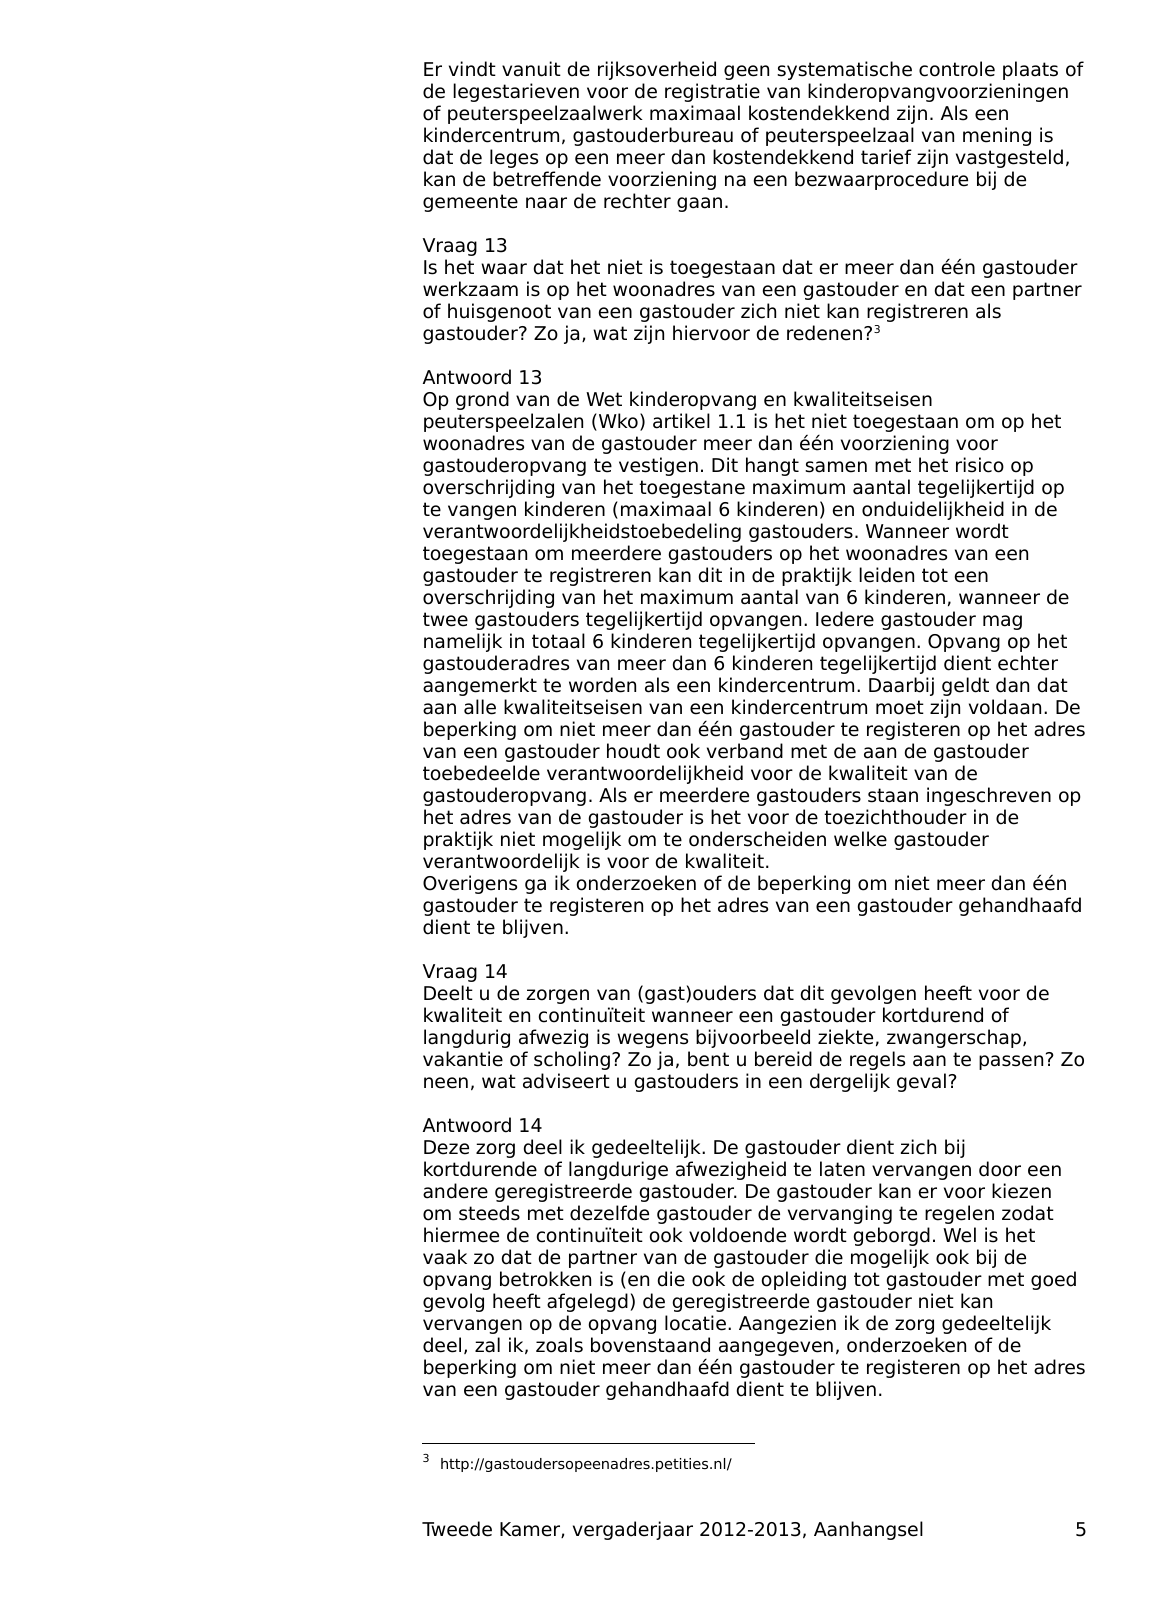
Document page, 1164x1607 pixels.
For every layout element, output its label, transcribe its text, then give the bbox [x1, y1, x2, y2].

text Vraag 13 [422, 235, 1087, 257]
text Antwoord 14 [422, 1115, 1087, 1137]
text Er vindt vanuit de rijksoverheid geen systematische controle plaats of de legestarieven voor de registratie van kinderopvangvoorzieningen of peuterspeelzaalwerk maximaal kostendekkend zijn. Als een kindercentrum, gastouderbureau of peuterspeelzaal van mening is dat de leges op een meer dan kostendekkend tarief zijn vastgesteld, kan de betreffende voorziening na een bezwaarprocedure bij de gemeente naar de rechter gaan. [422, 59, 1087, 213]
text Op grond van de Wet kinderopvang en kwaliteitseisen peuterspeelzalen (Wko) artikel 1.1 is het niet toegestaan om op het woonadres van de gastouder meer dan één voorziening voor gastouderopvang te vestigen. Dit hangt samen met het risico op overschrijding van het toegestane maximum aantal tegelijkertijd op te vangen kinderen (maximaal 6 kinderen) en onduidelijkheid in de verantwoordelijkheidstoebedeling gastouders. Wanneer wordt toegestaan om meerdere gastouders op het woonadres van een gastouder te registreren kan dit in de praktijk leiden tot een overschrijding van het maximum aantal van 6 kinderen, wanneer de twee gastouders tegelijkertijd opvangen. Iedere gastouder mag namelijk in totaal 6 kinderen tegelijkertijd opvangen. Opvang op het gastouderadres van meer dan 6 kinderen tegelijkertijd dient echter aangemerkt te worden als een kindercentrum. Daarbij geldt dan dat aan alle kwaliteitseisen van een kindercentrum moet zijn voldaan. De beperking om niet meer dan één gastouder te registeren op het adres van een gastouder houdt ook verband met de aan de gastouder toebedeelde verantwoordelijkheid voor de kwaliteit van de gastouderopvang. Als er meerdere gastouders staan ingeschreven op het adres van de gastouder is het voor de toezichthouder in de praktijk niet mogelijk om te onderscheiden welke gastouder verantwoordelijk is voor de kwaliteit. [422, 389, 1087, 873]
text Deelt u de zorgen van (gast)ouders dat dit gevolgen heeft voor de kwaliteit en continuïteit wanneer een gastouder kortdurend of langdurig afwezig is wegens bijvoorbeeld ziekte, zwangerschap, vakantie of scholing? Zo ja, bent u bereid de regels aan te passen? Zo neen, wat adviseert u gastouders in een dergelijk geval? [422, 983, 1087, 1093]
text Deze zorg deel ik gedeeltelijk. De gastouder dient zich bij kortdurende of langdurige afwezigheid te laten vervangen door een andere geregistreerde gastouder. De gastouder kan er voor kiezen om steeds met dezelfde gastouder de vervanging te regelen zodat hiermee de continuïteit ook voldoende wordt geborgd. Wel is het vaak zo dat de partner van de gastouder die mogelijk ook bij de opvang betrokken is (en die ook de opleiding tot gastouder met goed gevolg heeft afgelegd) de geregistreerde gastouder niet kan vervangen op de opvang locatie. Aangezien ik de zorg gedeeltelijk deel, zal ik, zoals bovenstaand aangegeven, onderzoeken of de beperking om niet meer dan één gastouder te registeren op het adres van een gastouder gehandhaafd dient te blijven. [422, 1137, 1087, 1401]
text Vraag 14 [422, 961, 1087, 983]
text http://gastoudersopeenadres.petities.nl/ [422, 1452, 1087, 1474]
text Overigens ga ik onderzoeken of de beperking om niet meer dan één gastouder te registeren op het adres van een gastouder gehandhaafd dient te blijven. [422, 873, 1087, 939]
text Antwoord 13 [422, 367, 1087, 389]
text Is het waar dat het niet is toegestaan dat er meer dan één gastouder werkzaam is op het woonadres van een gastouder en dat een partner of huisgenoot van een gastouder zich niet kan registreren als gastouder? Zo ja, wat zijn hiervoor de redenen? [422, 257, 1087, 345]
